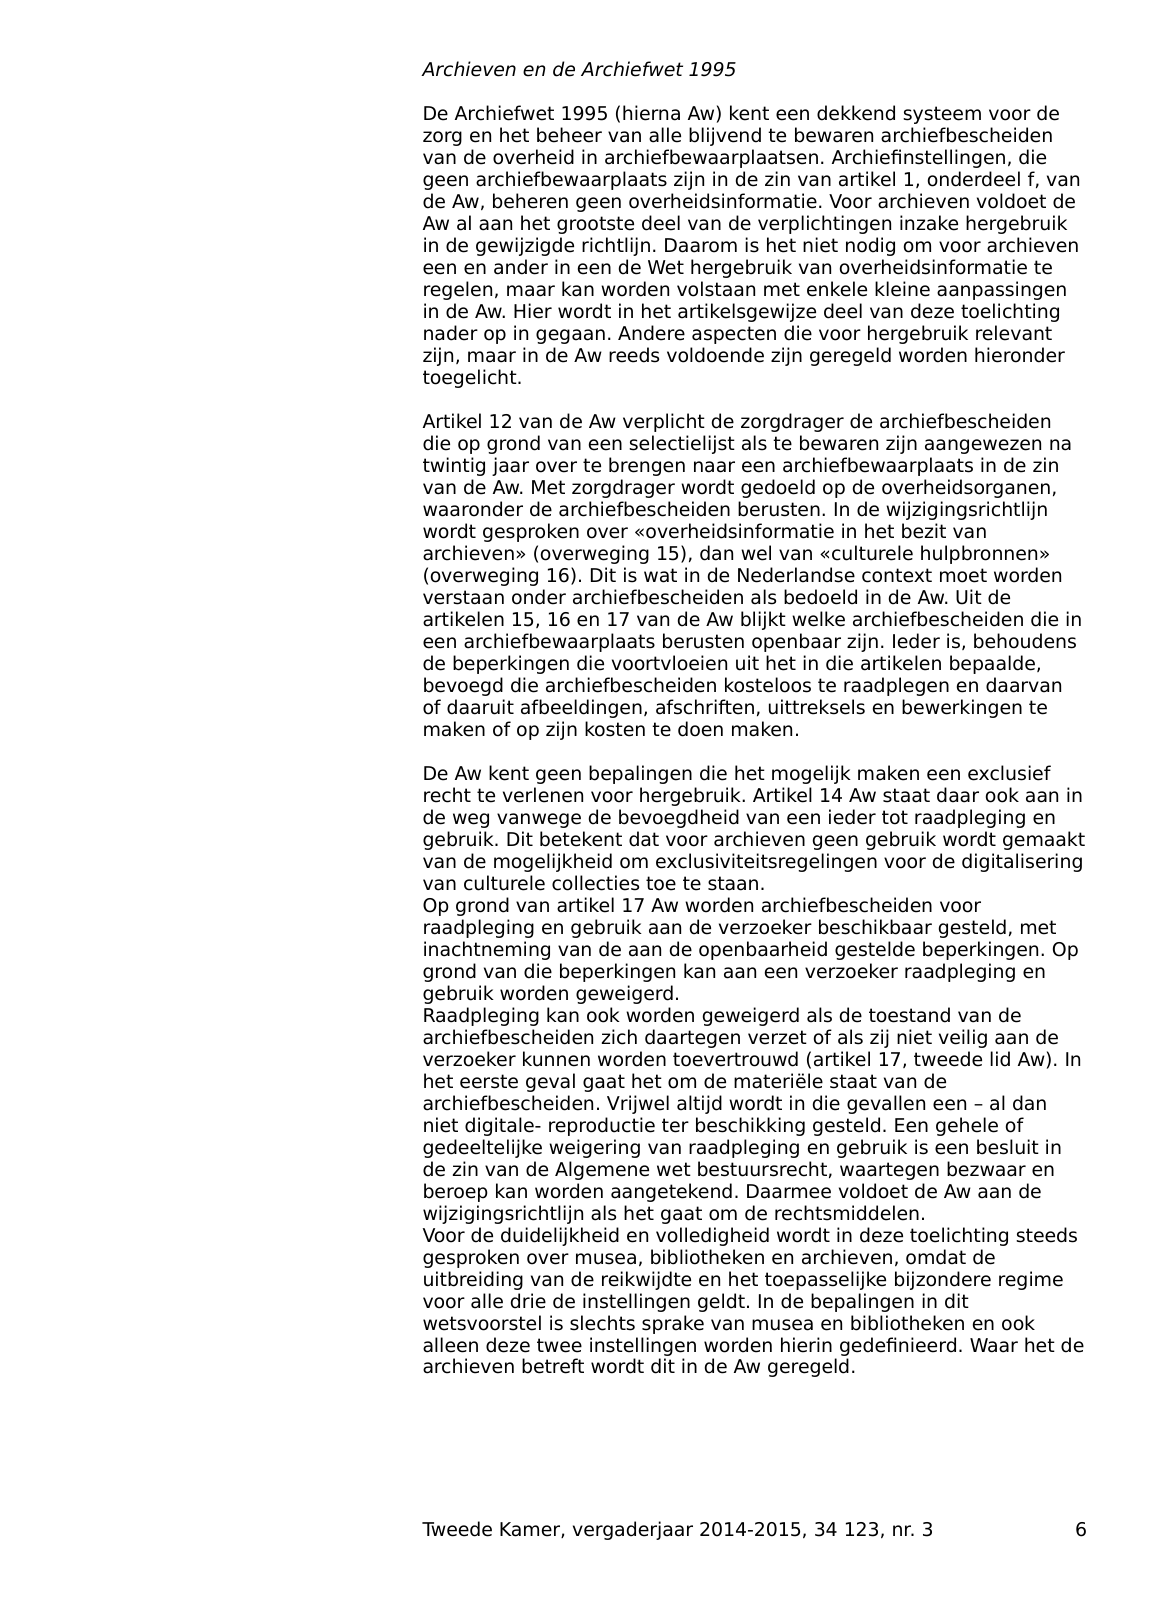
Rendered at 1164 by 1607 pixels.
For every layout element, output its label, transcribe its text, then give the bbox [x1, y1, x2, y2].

text Voor de duidelijkheid en volledigheid wordt in deze toelichting steeds gesproken over musea, bibliotheken en archieven, omdat de uitbreiding van de reikwijdte en het toepasselijke bijzondere regime voor alle drie de instellingen geldt. In de bepalingen in dit wetsvoorstel is slechts sprake van musea en bibliotheken en ook alleen deze twee instellingen worden hierin gedefinieerd. Waar het de archieven betreft wordt dit in de Aw geregeld. [422, 1224, 1087, 1378]
text De Archiefwet 1995 (hierna Aw) kent een dekkend systeem voor de zorg en het beheer van alle blijvend te bewaren archiefbescheiden van de overheid in archiefbewaarplaatsen. Archiefinstellingen, die geen archiefbewaarplaats zijn in de zin van artikel 1, onderdeel f, van de Aw, beheren geen overheidsinformatie. Voor archieven voldoet de Aw al aan het grootste deel van de verplichtingen inzake hergebruik in de gewijzigde richtlijn. Daarom is het niet nodig om voor archieven een en ander in een de Wet hergebruik van overheidsinformatie te regelen, maar kan worden volstaan met enkele kleine aanpassingen in de Aw. Hier wordt in het artikelsgewijze deel van deze toelichting nader op in gegaan. Andere aspecten die voor hergebruik relevant zijn, maar in de Aw reeds voldoende zijn geregeld worden hieronder toegelicht. [422, 103, 1087, 389]
text Artikel 12 van de Aw verplicht de zorgdrager de archiefbescheiden die op grond van een selectielijst als te bewaren zijn aangewezen na twintig jaar over te brengen naar een archiefbewaarplaats in de zin van de Aw. Met zorgdrager wordt gedoeld op de overheidsorganen, waaronder de archiefbescheiden berusten. In de wijzigingsrichtlijn wordt gesproken over «overheidsinformatie in het bezit van archieven» (overweging 15), dan wel van «culturele hulpbronnen» (overweging 16). Dit is wat in de Nederlandse context moet worden verstaan onder archiefbescheiden als bedoeld in de Aw. Uit de artikelen 15, 16 en 17 van de Aw blijkt welke archiefbescheiden die in een archiefbewaarplaats berusten openbaar zijn. Ieder is, behoudens de beperkingen die voortvloeien uit het in die artikelen bepaalde, bevoegd die archiefbescheiden kosteloos te raadplegen en daarvan of daaruit afbeeldingen, afschriften, uittreksels en bewerkingen te maken of op zijn kosten te doen maken. [422, 411, 1087, 741]
text Raadpleging kan ook worden geweigerd als de toestand van de archiefbescheiden zich daartegen verzet of als zij niet veilig aan de verzoeker kunnen worden toevertrouwd (artikel 17, tweede lid Aw). In het eerste geval gaat het om de materiële staat van de archiefbescheiden. Vrijwel altijd wordt in die gevallen een – al dan niet digitale- reproductie ter beschikking gesteld. Een gehele of gedeeltelijke weigering van raadpleging en gebruik is een besluit in de zin van de Algemene wet bestuursrecht, waartegen bezwaar en beroep kan worden aangetekend. Daarmee voldoet de Aw aan de wijzigingsrichtlijn als het gaat om de rechtsmiddelen. [422, 1005, 1087, 1224]
subtitle Archieven en de Archiefwet 1995 [422, 59, 1087, 81]
text Op grond van artikel 17 Aw worden archiefbescheiden voor raadpleging en gebruik aan de verzoeker beschikbaar gesteld, met inachtneming van de aan de openbaarheid gestelde beperkingen. Op grond van die beperkingen kan aan een verzoeker raadpleging en gebruik worden geweigerd. [422, 895, 1087, 1005]
text De Aw kent geen bepalingen die het mogelijk maken een exclusief recht te verlenen voor hergebruik. Artikel 14 Aw staat daar ook aan in de weg vanwege de bevoegdheid van een ieder tot raadpleging en gebruik. Dit betekent dat voor archieven geen gebruik wordt gemaakt van de mogelijkheid om exclusiviteitsregelingen voor de digitalisering van culturele collecties toe te staan. [422, 763, 1087, 895]
